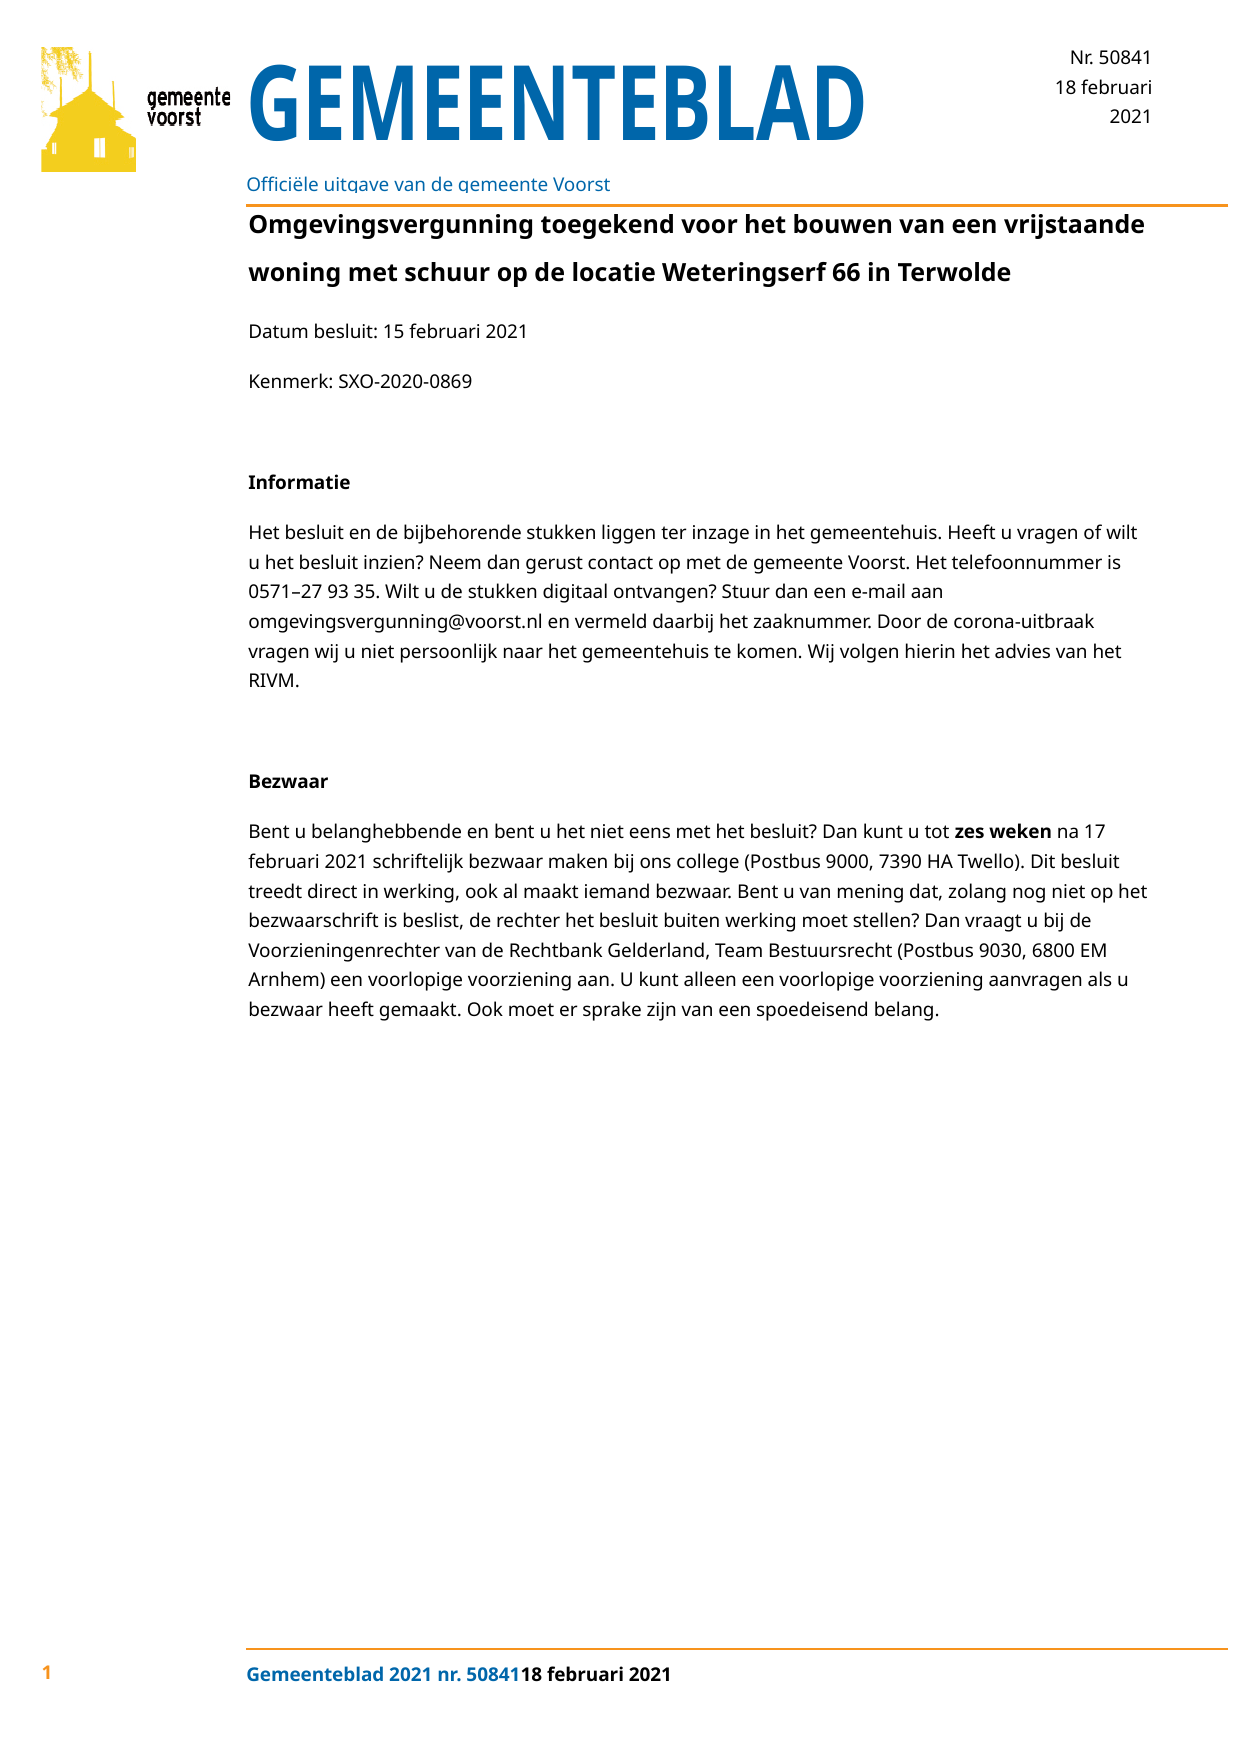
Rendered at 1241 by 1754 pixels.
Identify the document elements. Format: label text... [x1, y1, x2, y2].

text Kenmerk: SXO-2020-0869 [248, 368, 1152, 394]
text Informatie [248, 469, 1152, 495]
text Bezwaar [248, 768, 1152, 794]
picture [41, 47, 231, 172]
text Datum besluit: 15 februari 2021 [248, 318, 1152, 344]
text Omgevingsvergunning toegekend voor het bouwen van een vrijstaande woning met schuur op de locatie Weteringserf 66 in Terwolde [248, 207, 1152, 288]
text Bent u belanghebbende en bent u het niet eens met het besluit? Dan kunt u tot zes weken na 17 februari 2021 schriftelijk bezwaar maken bij ons college (Postbus 9000, 7390 HA Twello). Dit besluit treedt direct in werking, ook al maakt iemand bezwaar. Bent u van mening dat, zolang nog niet op het bezwaarschrift is beslist, de rechter het besluit buiten werking moet stellen? Dan vraagt u bij de Voorzieningenrechter van de Rechtbank Gelderland, Team Bestuursrecht (Postbus 9030, 6800 EM Arnhem) een voorlopige voorziening aan. U kunt alleen een voorlopige voorziening aanvragen als u bezwaar heeft gemaakt. Ook moet er sprake zijn van een spoedeisend belang. [248, 819, 1152, 1022]
text Het besluit en de bijbehorende stukken liggen ter inzage in het gemeentehuis. Heeft u vragen of wilt u het besluit inzien? Neem dan gerust contact op met de gemeente Voorst. Het telefoonnummer is 0571–27 93 35. Wilt u de stukken digitaal ontvangen? Stuur dan een e-mail aan omgevingsvergunning@voorst.nl en vermeld daarbij het zaaknummer. Door de corona-uitbraak vragen wij u niet persoonlijk naar het gemeentehuis te komen. Wij volgen hierin het advies van het RIVM. [248, 519, 1152, 693]
